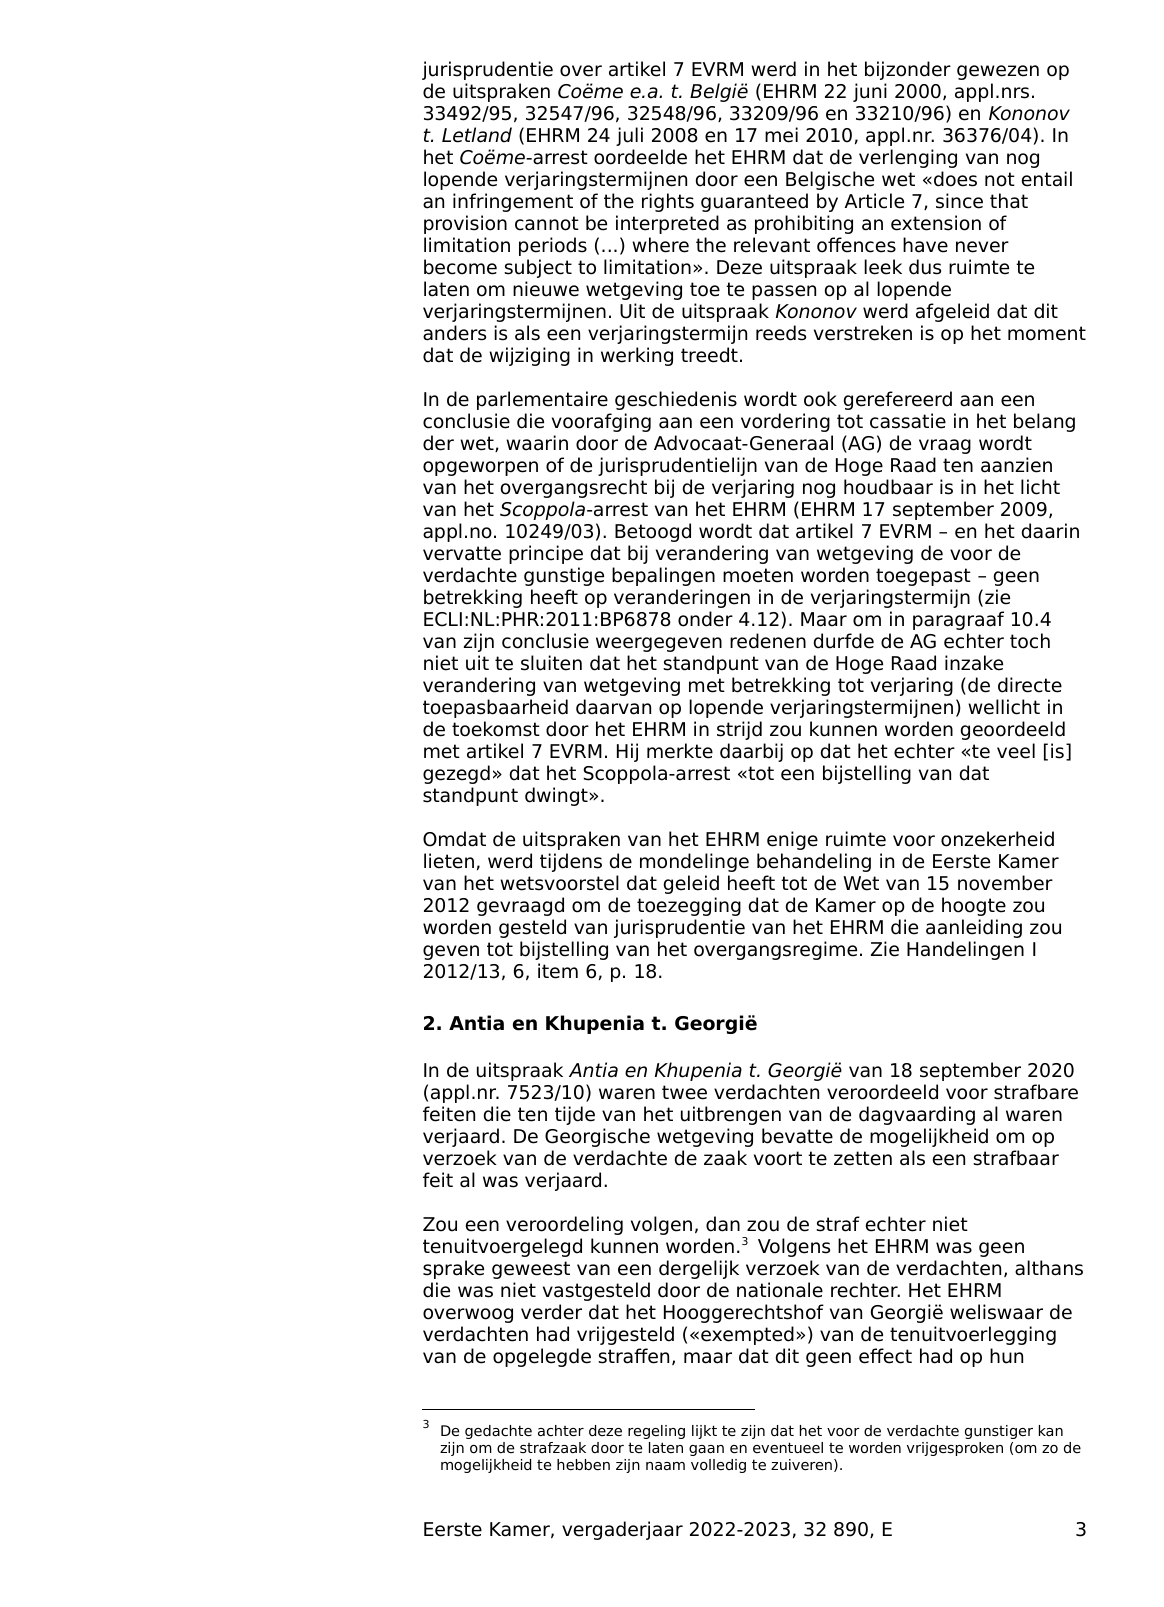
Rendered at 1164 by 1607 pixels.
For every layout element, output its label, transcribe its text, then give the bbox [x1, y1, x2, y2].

text In de uitspraak Antia en Khupenia t. Georgië van 18 september 2020 (appl.nr. 7523/10) waren twee verdachten veroordeeld voor strafbare feiten die ten tijde van het uitbrengen van de dagvaarding al waren verjaard. De Georgische wetgeving bevatte de mogelijkheid om op verzoek van de verdachte de zaak voort te zetten als een strafbaar feit al was verjaard. [422, 1059, 1087, 1191]
text jurisprudentie over artikel 7 EVRM werd in het bijzonder gewezen op de uitspraken Coëme e.a. t. België (EHRM 22 juni 2000, appl.nrs. 33492/95, 32547/96, 32548/96, 33209/96 en 33210/96) en Kononov t. Letland (EHRM 24 juli 2008 en 17 mei 2010, appl.nr. 36376/04). In het Coëme-arrest oordeelde het EHRM dat de verlenging van nog lopende verjaringstermijnen door een Belgische wet «does not entail an infringement of the rights guaranteed by Article 7, since that provision cannot be interpreted as prohibiting an extension of limitation periods (...) where the relevant offences have never become subject to limitation». Deze uitspraak leek dus ruimte te laten om nieuwe wetgeving toe te passen op al lopende verjaringstermijnen. Uit de uitspraak Kononov werd afgeleid dat dit anders is als een verjaringstermijn reeds verstreken is op het moment dat de wijziging in werking treedt. [422, 59, 1087, 367]
subtitle 2. Antia en Khupenia t. Georgië [422, 1013, 1087, 1034]
text De gedachte achter deze regeling lijkt te zijn dat het voor de verdachte gunstiger kan zijn om de strafzaak door te laten gaan en eventueel te worden vrijgesproken (om zo de mogelijkheid te hebben zijn naam volledig te zuiveren). [422, 1418, 1087, 1474]
text Zou een veroordeling volgen, dan zou de straf echter niet tenuitvoergelegd kunnen worden. Volgens het EHRM was geen sprake geweest van een dergelijk verzoek van de verdachten, althans die was niet vastgesteld door de nationale rechter. Het EHRM overwoog verder dat het Hooggerechtshof van Georgië weliswaar de verdachten had vrijgesteld («exempted») van de tenuitvoerlegging van de opgelegde straffen, maar dat dit geen effect had op hun [422, 1214, 1087, 1367]
text Omdat de uitspraken van het EHRM enige ruimte voor onzekerheid lieten, werd tijdens de mondelinge behandeling in de Eerste Kamer van het wetsvoorstel dat geleid heeft tot de Wet van 15 november 2012 gevraagd om de toezegging dat de Kamer op de hoogte zou worden gesteld van jurisprudentie van het EHRM die aanleiding zou geven tot bijstelling van het overgangsregime. Zie Handelingen I 2012/13, 6, item 6, p. 18. [422, 829, 1087, 983]
text In de parlementaire geschiedenis wordt ook gerefereerd aan een conclusie die voorafging aan een vordering tot cassatie in het belang der wet, waarin door de Advocaat-Generaal (AG) de vraag wordt opgeworpen of de jurisprudentielijn van de Hoge Raad ten aanzien van het overgangsrecht bij de verjaring nog houdbaar is in het licht van het Scoppola-arrest van het EHRM (EHRM 17 september 2009, appl.no. 10249/03). Betoogd wordt dat artikel 7 EVRM – en het daarin vervatte principe dat bij verandering van wetgeving de voor de verdachte gunstige bepalingen moeten worden toegepast – geen betrekking heeft op veranderingen in de verjaringstermijn (zie ECLI:NL:PHR:2011:BP6878 onder 4.12). Maar om in paragraaf 10.4 van zijn conclusie weergegeven redenen durfde de AG echter toch niet uit te sluiten dat het standpunt van de Hoge Raad inzake verandering van wetgeving met betrekking tot verjaring (de directe toepasbaarheid daarvan op lopende verjaringstermijnen) wellicht in de toekomst door het EHRM in strijd zou kunnen worden geoordeeld met artikel 7 EVRM. Hij merkte daarbij op dat het echter «te veel [is] gezegd» dat het Scoppola-arrest «tot een bijstelling van dat standpunt dwingt». [422, 389, 1087, 807]
